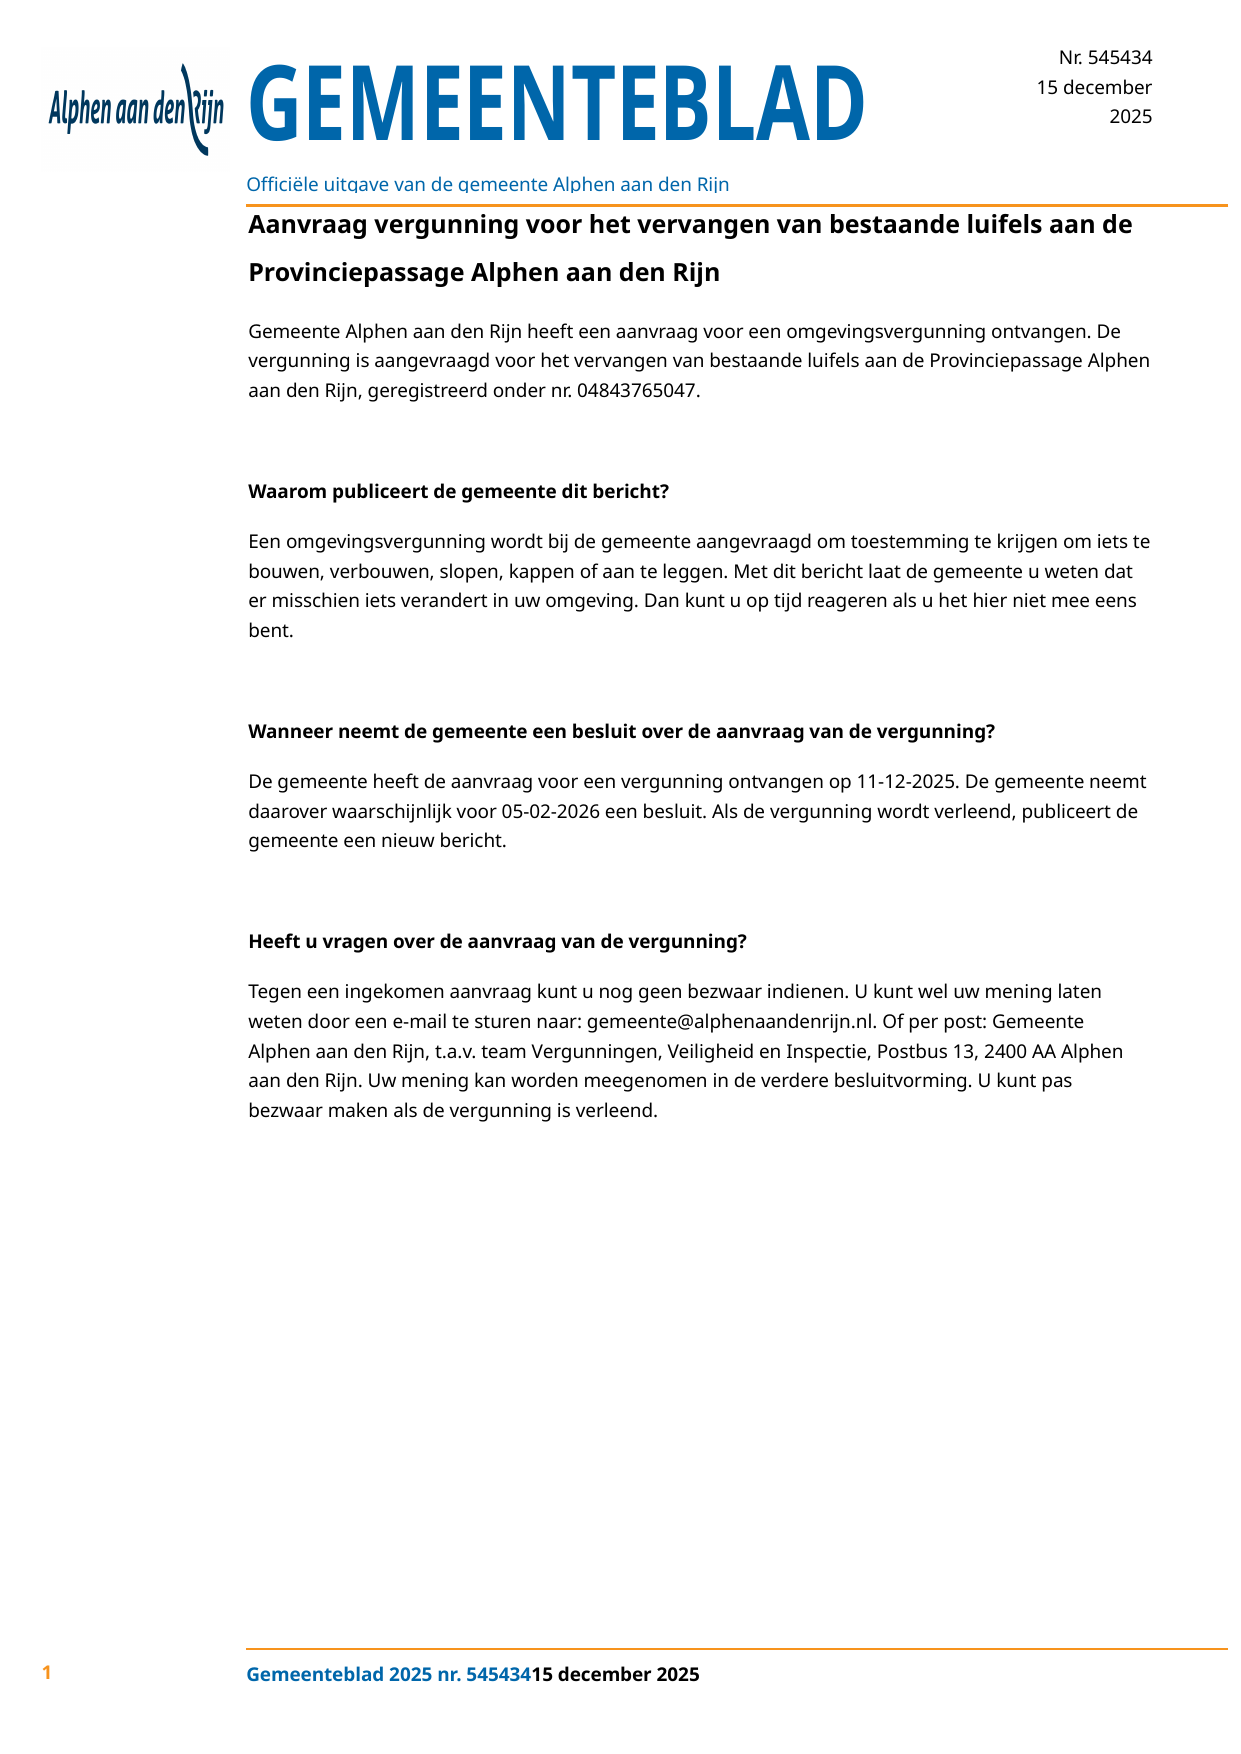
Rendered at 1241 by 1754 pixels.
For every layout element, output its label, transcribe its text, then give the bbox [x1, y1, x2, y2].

text Heeft u vragen over de aanvraag van de vergunning? [248, 928, 1152, 954]
text Aanvraag vergunning voor het vervangen van bestaande luifels aan de Provinciepassage Alphen aan den Rijn [248, 207, 1152, 288]
picture [41, 47, 231, 172]
text Gemeente Alphen aan den Rijn heeft een aanvraag voor een omgevingsvergunning ontvangen. De vergunning is aangevraagd voor het vervangen van bestaande luifels aan de Provinciepassage Alphen aan den Rijn, geregistreerd onder nr. 04843765047. [248, 318, 1152, 403]
text Wanneer neemt de gemeente een besluit over de aanvraag van de vergunning? [248, 718, 1152, 744]
text Een omgevingsvergunning wordt bij de gemeente aangevraagd om toestemming te krijgen om iets te bouwen, verbouwen, slopen, kappen of aan te leggen. Met dit bericht laat de gemeente u weten dat er misschien iets verandert in uw omgeving. Dan kunt u op tijd reageren als u het hier niet mee eens bent. [248, 528, 1152, 643]
text De gemeente heeft de aanvraag voor een vergunning ontvangen op 11-12-2025. De gemeente neemt daarover waarschijnlijk voor 05-02-2026 een besluit. Als de vergunning wordt verleend, publiceert de gemeente een nieuw bericht. [248, 768, 1152, 853]
text Tegen een ingekomen aanvraag kunt u nog geen bezwaar indienen. U kunt wel uw mening laten weten door een e-mail te sturen naar: gemeente@alphenaandenrijn.nl. Of per post: Gemeente Alphen aan den Rijn, t.a.v. team Vergunningen, Veiligheid en Inspectie, Postbus 13, 2400 AA Alphen aan den Rijn. Uw mening kan worden meegenomen in de verdere besluitvorming. U kunt pas bezwaar maken als de vergunning is verleend. [248, 979, 1152, 1123]
text Waarom publiceert de gemeente dit bericht? [248, 478, 1152, 504]
